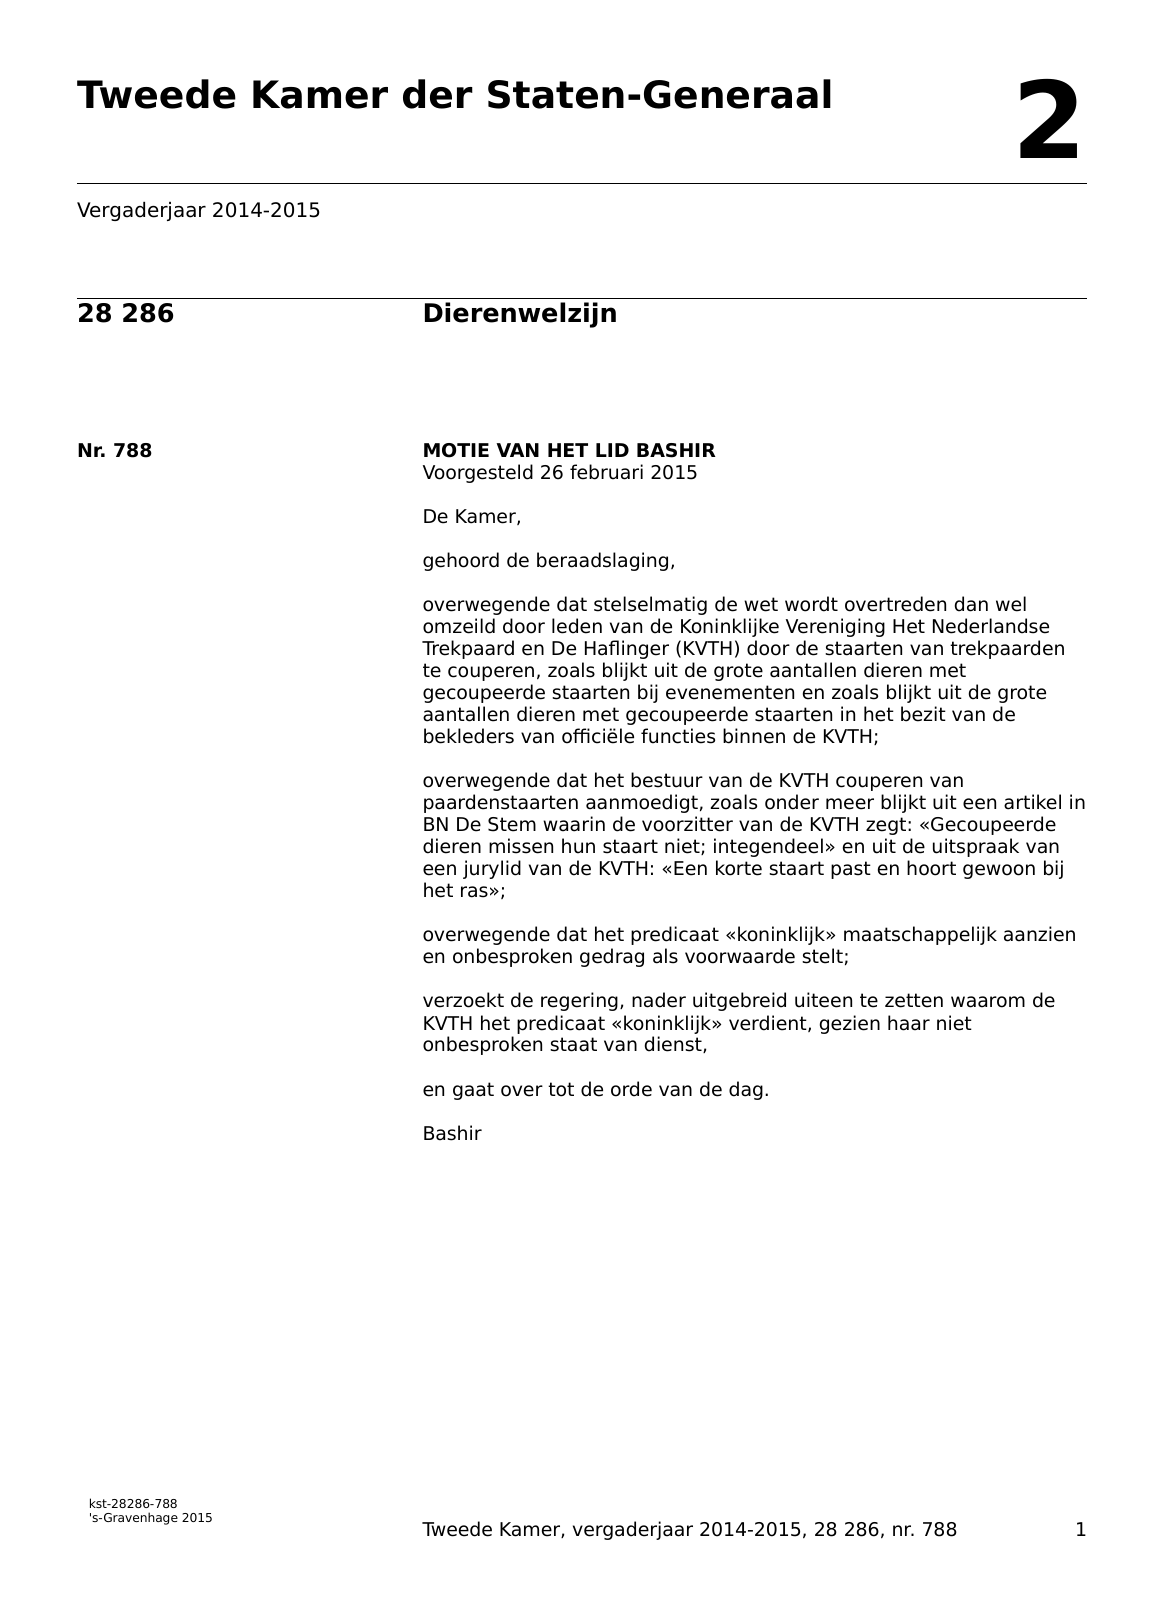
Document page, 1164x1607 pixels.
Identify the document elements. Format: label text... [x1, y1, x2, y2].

table_header Tweede Kamer der Staten-Generaal [77, 59, 886, 183]
text Bashir [422, 1123, 1087, 1145]
text De Kamer, [422, 506, 1087, 528]
text 's-Gravenhage 2015 [88, 1511, 323, 1525]
text en gaat over tot de orde van de dag. [422, 1078, 1087, 1101]
text overwegende dat het predicaat «koninklijk» maatschappelijk aanzien en onbesproken gedrag als voorwaarde stelt; [422, 924, 1087, 968]
text kst-28286-788 [88, 1497, 323, 1511]
subtitle Nr. 788 MOTIE VAN HET LID BASHIR [77, 440, 1087, 462]
text verzoekt de regering, nader uitgebreid uiteen te zetten waarom de KVTH het predicaat «koninklijk» verdient, gezien haar niet onbesproken staat van dienst, [422, 990, 1087, 1056]
text overwegende dat stelselmatig de wet wordt overtreden dan wel omzeild door leden van de Koninklijke Vereniging Het Nederlandse Trekpaard en De Haflinger (KVTH) door de staarten van trekpaarden te couperen, zoals blijkt uit de grote aantallen dieren met gecoupeerde staarten bij evenementen en zoals blijkt uit de grote aantallen dieren met gecoupeerde staarten in het bezit van de bekleders van officiële functies binnen de KVTH; [422, 594, 1087, 748]
table_cell Vergaderjaar 2014-2015 [77, 184, 1087, 298]
text Voorgesteld 26 februari 2015 [422, 462, 1087, 484]
subtitle 28 286 Dierenwelzijn [77, 299, 1087, 329]
text gehoord de beraadslaging, [422, 550, 1087, 572]
text overwegende dat het bestuur van de KVTH couperen van paardenstaarten aanmoedigt, zoals onder meer blijkt uit een artikel in BN De Stem waarin de voorzitter van de KVTH zegt: «Gecoupeerde dieren missen hun staart niet; integendeel» en uit de uitspraak van een jurylid van de KVTH: «Een korte staart past en hoort gewoon bij het ras»; [422, 770, 1087, 902]
table_header 2 [886, 59, 1087, 183]
